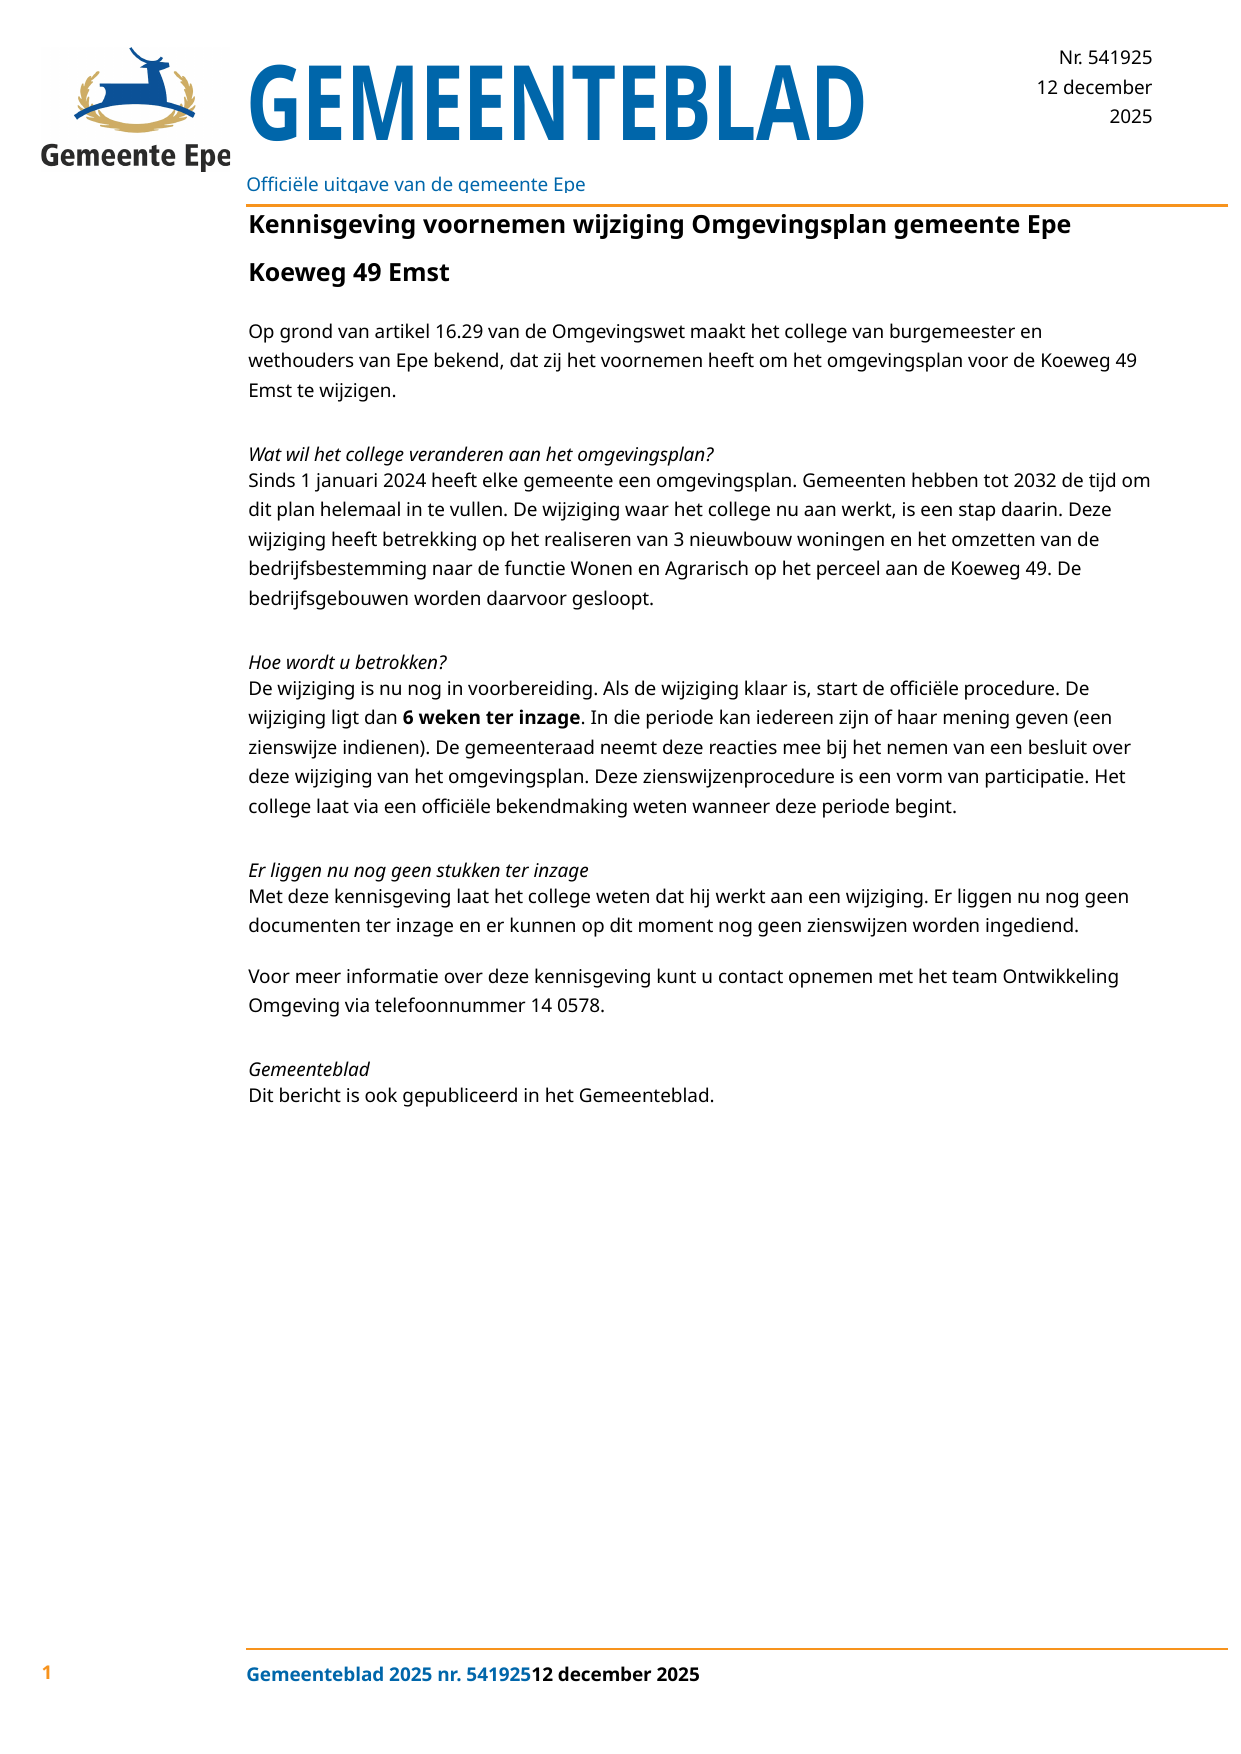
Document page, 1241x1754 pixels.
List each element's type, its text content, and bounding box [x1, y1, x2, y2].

text Gemeenteblad [248, 1056, 1152, 1082]
text Voor meer informatie over deze kennisgeving kunt u contact opnemen met het team Ontwikkeling Omgeving via telefoonnummer 14 0578. [248, 963, 1152, 1018]
text De wijziging is nu nog in voorbereiding. Als de wijziging klaar is, start de officiële procedure. De wijziging ligt dan 6 weken ter inzage. In die periode kan iedereen zijn of haar mening geven (een zienswijze indienen). De gemeenteraad neemt deze reacties mee bij het nemen van een besluit over deze wijziging van het omgevingsplan. Deze zienswijzenprocedure is een vorm van participatie. Het college laat via een officiële bekendmaking weten wanneer deze periode begint. [248, 675, 1152, 819]
text Op grond van artikel 16.29 van de Omgevingswet maakt het college van burgemeester en wethouders van Epe bekend, dat zij het voornemen heeft om het omgevingsplan voor de Koeweg 49 Emst te wijzigen. [248, 318, 1152, 403]
text Sinds 1 januari 2024 heeft elke gemeente een omgevingsplan. Gemeenten hebben tot 2032 de tijd om dit plan helemaal in te vullen. De wijziging waar het college nu aan werkt, is een stap daarin. Deze wijziging heeft betrekking op het realiseren van 3 nieuwbouw woningen en het omzetten van de bedrijfsbestemming naar de functie Wonen en Agrarisch op het perceel aan de Koeweg 49. De bedrijfsgebouwen worden daarvoor gesloopt. [248, 467, 1152, 611]
text Met deze kennisgeving laat het college weten dat hij werkt aan een wijziging. Er liggen nu nog geen documenten ter inzage en er kunnen op dit moment nog geen zienswijzen worden ingediend. [248, 883, 1152, 938]
text Er liggen nu nog geen stukken ter inzage [248, 857, 1152, 883]
text Hoe wordt u betrokken? [248, 649, 1152, 675]
text Wat wil het college veranderen aan het omgevingsplan? [248, 441, 1152, 467]
text Kennisgeving voornemen wijziging Omgevingsplan gemeente Epe Koeweg 49 Emst [248, 207, 1152, 288]
text Dit bericht is ook gepubliceerd in het Gemeenteblad. [248, 1082, 1152, 1108]
picture [41, 47, 231, 172]
